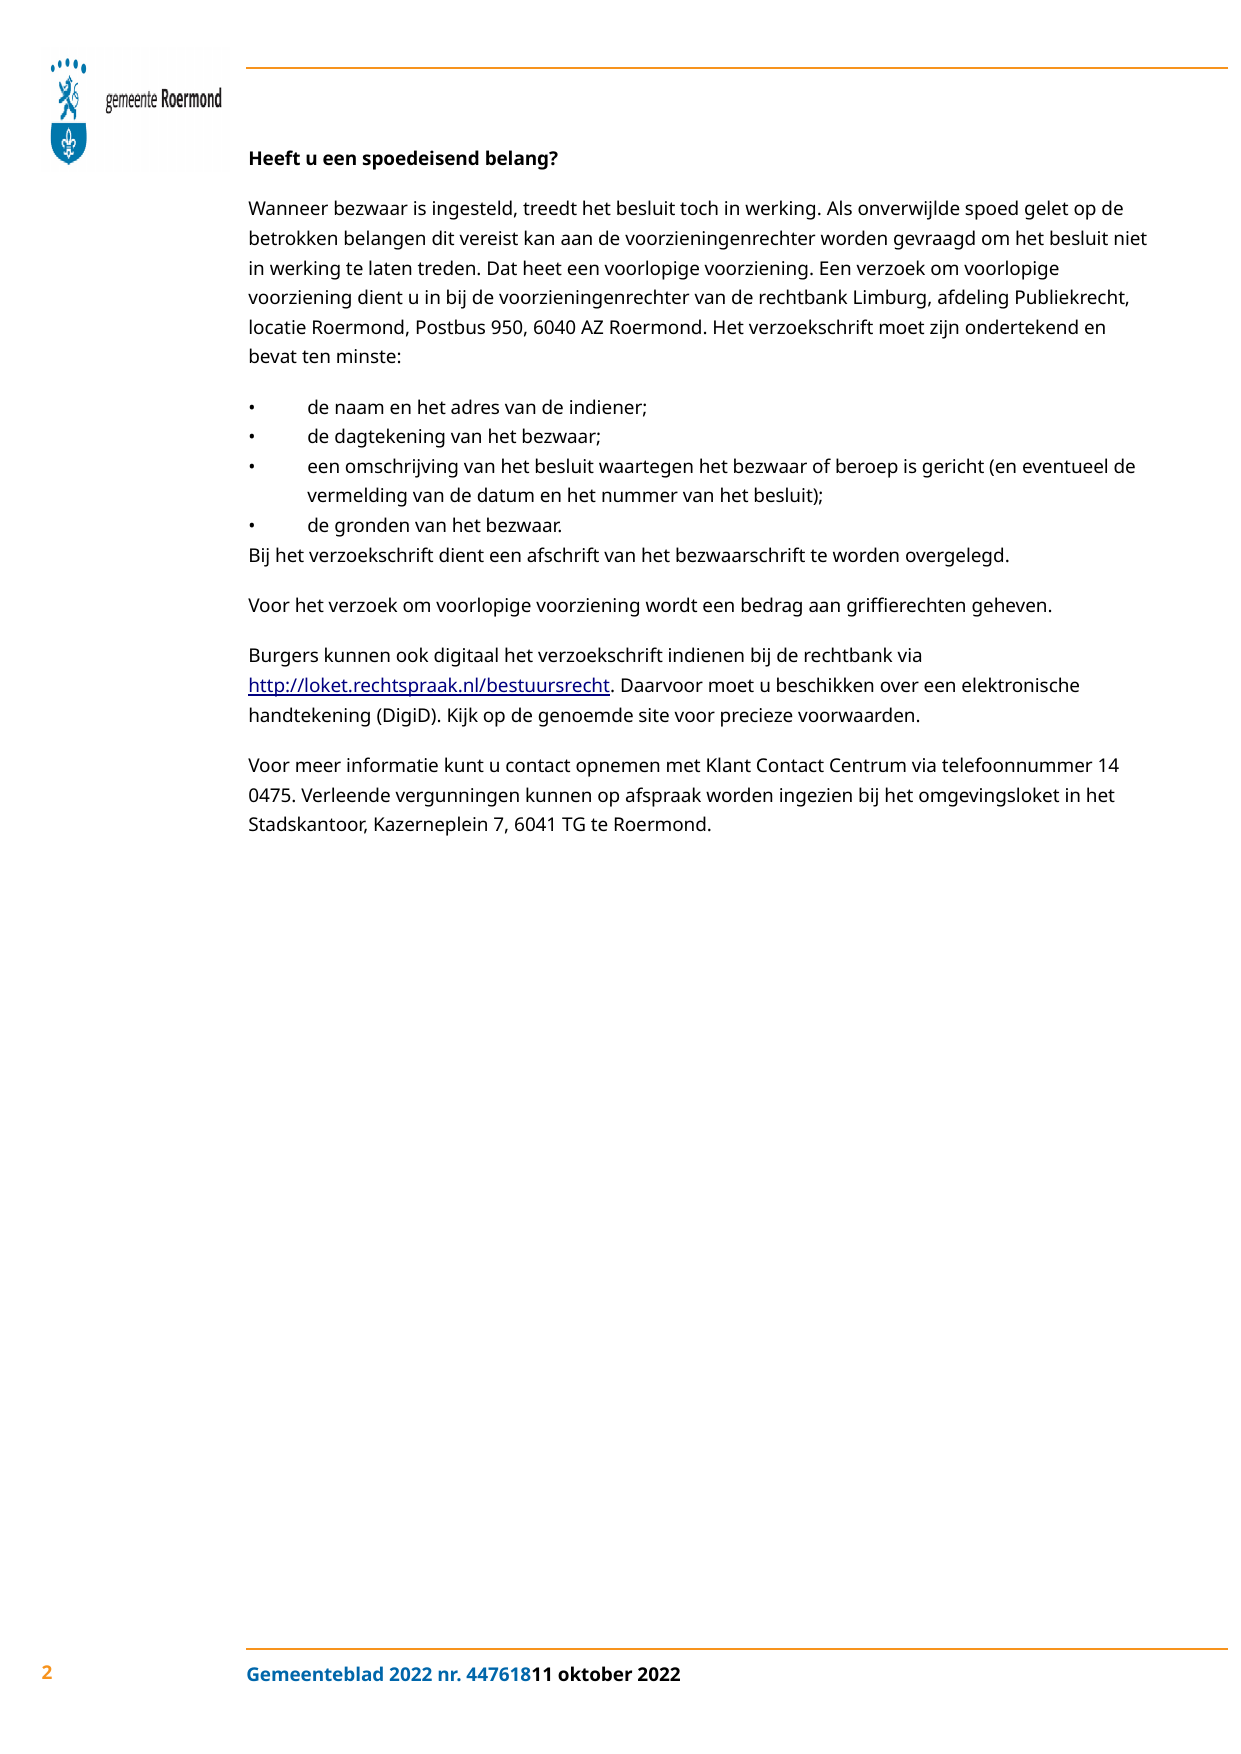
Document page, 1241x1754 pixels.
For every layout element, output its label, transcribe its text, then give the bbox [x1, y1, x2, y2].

text Voor het verzoek om voorlopige voorziening wordt een bedrag aan griffierechten geheven. [248, 592, 1152, 618]
text Bij het verzoekschrift dient een afschrift van het bezwaarschrift te worden overgelegd. [248, 542, 1152, 568]
list de naam en het adres van de indiener; [248, 394, 1152, 420]
picture [41, 47, 231, 172]
text Heeft u een spoedeisend belang? [248, 145, 1152, 171]
list de gronden van het bezwaar. [248, 512, 1152, 538]
text Burgers kunnen ook digitaal het verzoekschrift indienen bij de rechtbank via http://loket.rechtspraak.nl/bestuursrecht. Daarvoor moet u beschikken over een elektronische handtekening (DigiD). Kijk op de genoemde site voor precieze voorwaarden. [248, 643, 1152, 728]
list een omschrijving van het besluit waartegen het bezwaar of beroep is gericht (en eventueel de vermelding van de datum en het nummer van het besluit); [248, 453, 1152, 508]
text Wanneer bezwaar is ingesteld, treedt het besluit toch in werking. Als onverwijlde spoed gelet op de betrokken belangen dit vereist kan aan de voorzieningenrechter worden gevraagd om het besluit niet in werking te laten treden. Dat heet een voorlopige voorziening. Een verzoek om voorlopige voorziening dient u in bij de voorzieningenrechter van de rechtbank Limburg, afdeling Publiekrecht, locatie Roermond, Postbus 950, 6040 AZ Roermond. Het verzoekschrift moet zijn ondertekend en bevat ten minste: [248, 196, 1152, 369]
list de dagtekening van het bezwaar; [248, 423, 1152, 449]
text Voor meer informatie kunt u contact opnemen met Klant Contact Centrum via telefoonnummer 14 0475. Verleende vergunningen kunnen op afspraak worden ingezien bij het omgevingsloket in het Stadskantoor, Kazerneplein 7, 6041 TG te Roermond. [248, 752, 1152, 837]
